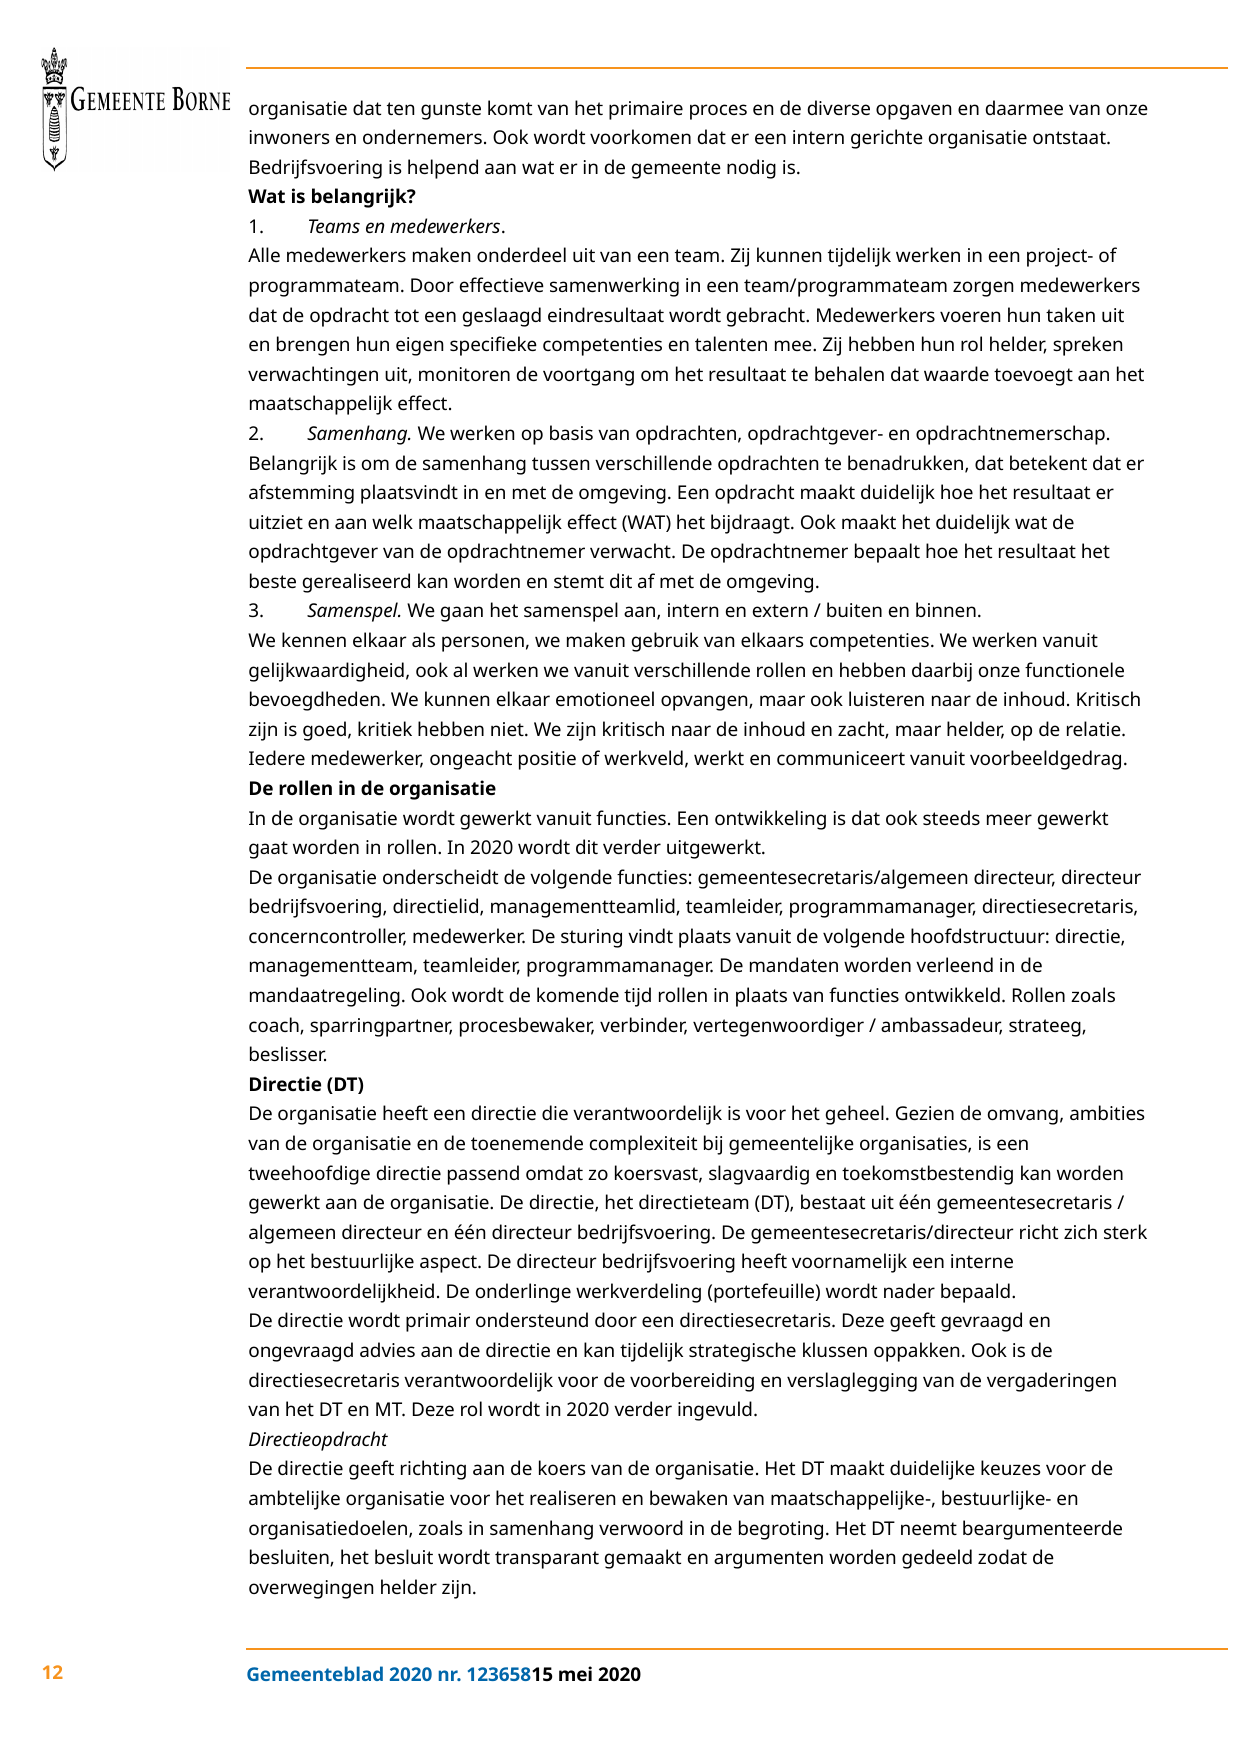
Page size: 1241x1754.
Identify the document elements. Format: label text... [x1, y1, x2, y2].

picture [41, 47, 231, 172]
list Samenhang. We werken op basis van opdrachten, opdrachtgever- en opdrachtnemerschap. [248, 420, 1152, 446]
list Teams en medewerkers. [248, 213, 1152, 239]
text Belangrijk is om de samenhang tussen verschillende opdrachten te benadrukken, dat betekent dat er afstemming plaatsvindt in en met de omgeving. Een opdracht maakt duidelijk hoe het resultaat er uitziet en aan welk maatschappelijk effect (WAT) het bijdraagt. Ook maakt het duidelijk wat de opdrachtgever van de opdrachtnemer verwacht. De opdrachtnemer bepaalt hoe het resultaat het beste gerealiseerd kan worden en stemt dit af met de omgeving. [248, 450, 1152, 594]
text In de organisatie wordt gewerkt vanuit functies. Een ontwikkeling is dat ook steeds meer gewerkt gaat worden in rollen. In 2020 wordt dit verder uitgewerkt. [248, 805, 1152, 860]
text Wat is belangrijk? [248, 183, 1152, 209]
list Samenspel. We gaan het samenspel aan, intern en extern / buiten en binnen. [248, 598, 1152, 623]
text De directie wordt primair ondersteund door een directiesecretaris. Deze geeft gevraagd en ongevraagd advies aan de directie en kan tijdelijk strategische klussen oppakken. Ook is de directiesecretaris verantwoordelijk voor de voorbereiding en verslaglegging van de vergaderingen van het DT en MT. Deze rol wordt in 2020 verder ingevuld. [248, 1308, 1152, 1422]
text Directieopdracht [248, 1426, 1152, 1452]
text De organisatie heeft een directie die verantwoordelijk is voor het geheel. Gezien de omvang, ambities van de organisatie en de toenemende complexiteit bij gemeentelijke organisaties, is een tweehoofdige directie passend omdat zo koersvast, slagvaardig en toekomstbestendig kan worden gewerkt aan de organisatie. De directie, het directieteam (DT), bestaat uit één gemeentesecretaris / algemeen directeur en één directeur bedrijfsvoering. De gemeentesecretaris/directeur richt zich sterk op het bestuurlijke aspect. De directeur bedrijfsvoering heeft voornamelijk een interne verantwoordelijkheid. De onderlinge werkverdeling (portefeuille) wordt nader bepaald. [248, 1101, 1152, 1304]
text De directie geeft richting aan de koers van de organisatie. Het DT maakt duidelijke keuzes voor de ambtelijke organisatie voor het realiseren en bewaken van maatschappelijke-, bestuurlijke- en organisatiedoelen, zoals in samenhang verwoord in de begroting. Het DT neemt beargumenteerde besluiten, het besluit wordt transparant gemaakt en argumenten worden gedeeld zodat de overwegingen helder zijn. [248, 1456, 1152, 1600]
text Alle medewerkers maken onderdeel uit van een team. Zij kunnen tijdelijk werken in een project- of programmateam. Door effectieve samenwerking in een team/programmateam zorgen medewerkers dat de opdracht tot een geslaagd eindresultaat wordt gebracht. Medewerkers voeren hun taken uit en brengen hun eigen specifieke competenties en talenten mee. Zij hebben hun rol helder, spreken verwachtingen uit, monitoren de voortgang om het resultaat te behalen dat waarde toevoegt aan het maatschappelijk effect. [248, 243, 1152, 416]
text We kennen elkaar als personen, we maken gebruik van elkaars competenties. We werken vanuit gelijkwaardigheid, ook al werken we vanuit verschillende rollen en hebben daarbij onze functionele bevoegdheden. We kunnen elkaar emotioneel opvangen, maar ook luisteren naar de inhoud. Kritisch zijn is goed, kritiek hebben niet. We zijn kritisch naar de inhoud en zacht, maar helder, op de relatie. Iedere medewerker, ongeacht positie of werkveld, werkt en communiceert vanuit voorbeeldgedrag. [248, 627, 1152, 771]
text Directie (DT) [248, 1071, 1152, 1097]
text organisatie dat ten gunste komt van het primaire proces en de diverse opgaven en daarmee van onze inwoners en ondernemers. Ook wordt voorkomen dat er een intern gerichte organisatie ontstaat. Bedrijfsvoering is helpend aan wat er in de gemeente nodig is. [248, 95, 1152, 180]
text De organisatie onderscheidt de volgende functies: gemeentesecretaris/algemeen directeur, directeur bedrijfsvoering, directielid, managementteamlid, teamleider, programmamanager, directiesecretaris, concerncontroller, medewerker. De sturing vindt plaats vanuit de volgende hoofdstructuur: directie, managementteam, teamleider, programmamanager. De mandaten worden verleend in de mandaatregeling. Ook wordt de komende tijd rollen in plaats van functies ontwikkeld. Rollen zoals coach, sparringpartner, procesbewaker, verbinder, vertegenwoordiger / ambassadeur, strateeg, beslisser. [248, 864, 1152, 1067]
text De rollen in de organisatie [248, 775, 1152, 801]
